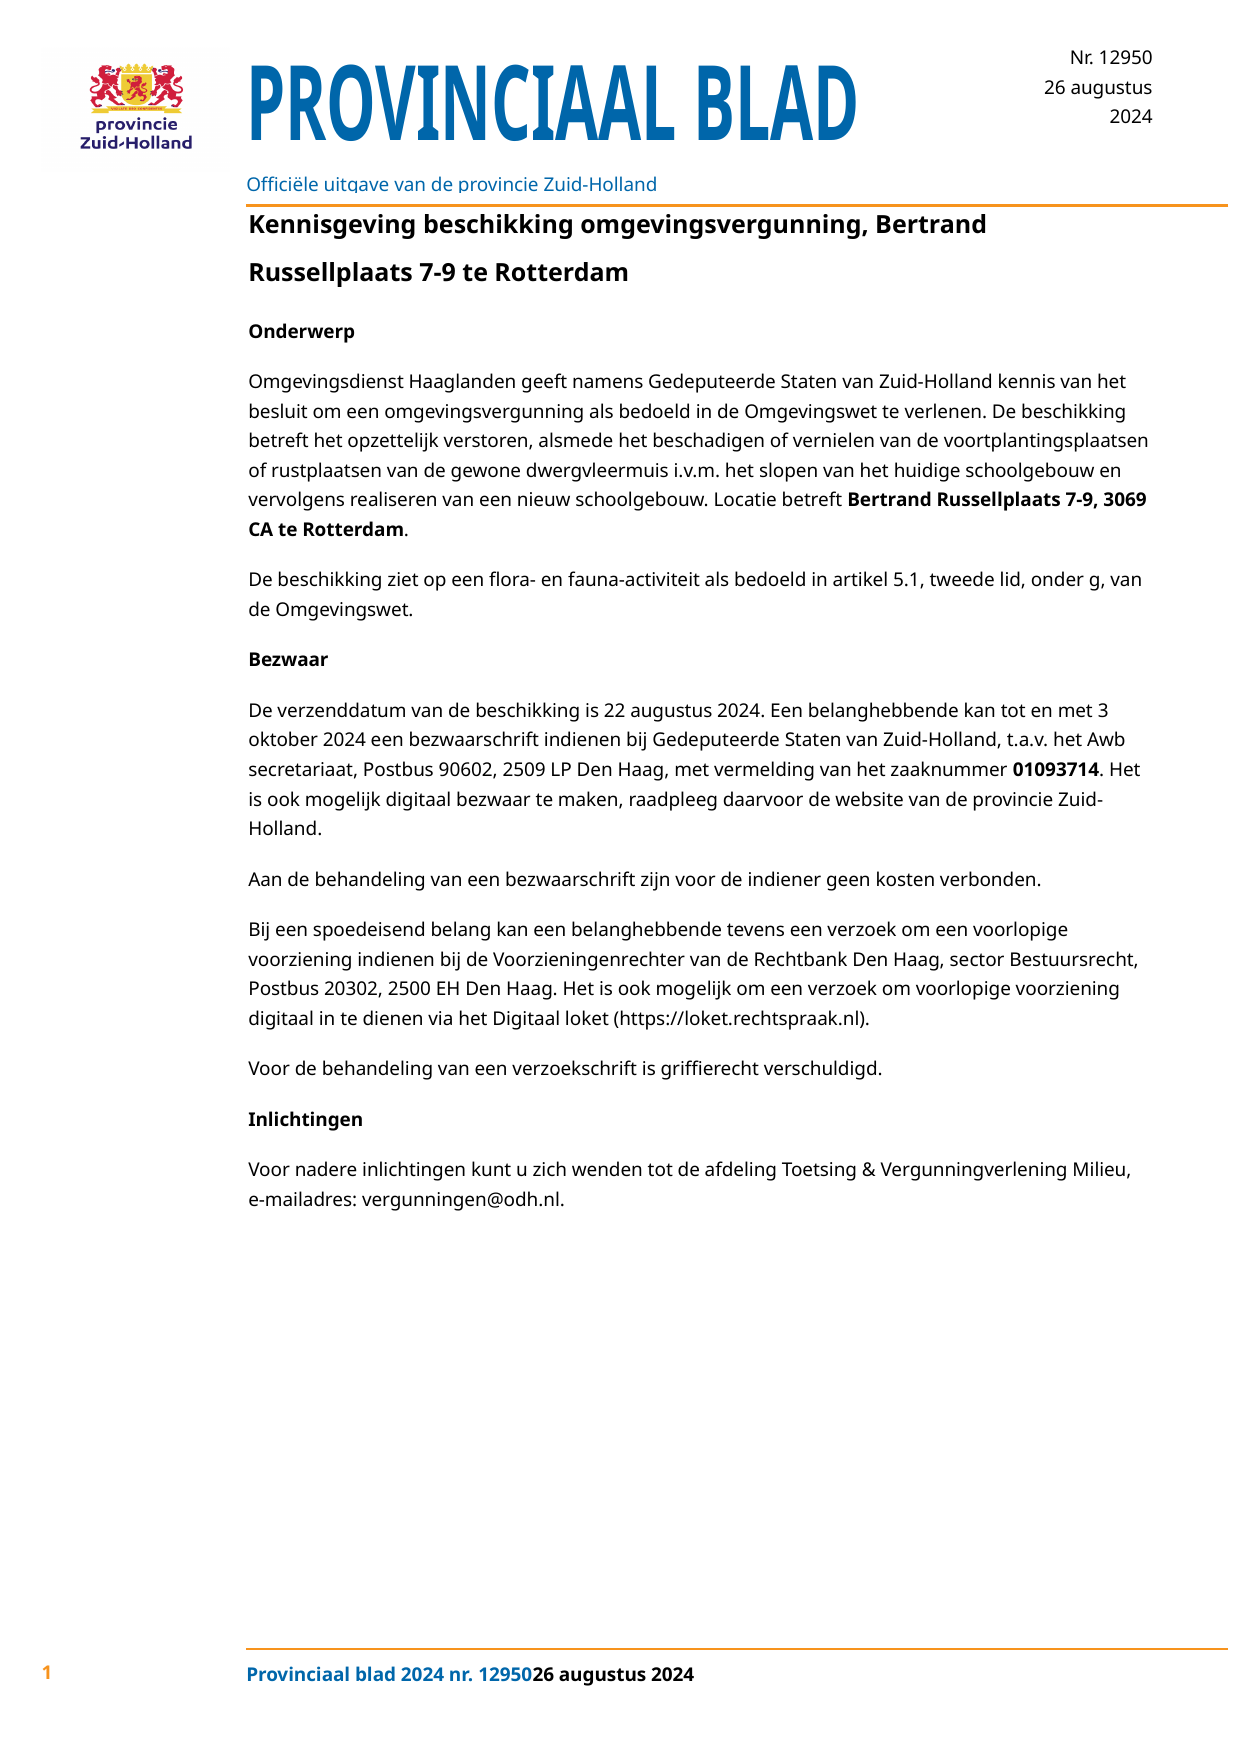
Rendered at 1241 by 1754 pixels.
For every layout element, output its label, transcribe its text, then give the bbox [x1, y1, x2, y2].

text Voor nadere inlichtingen kunt u zich wenden tot de afdeling Toetsing & Vergunningverlening Milieu, e-mailadres: vergunningen@odh.nl. [248, 1156, 1152, 1212]
text Onderwerp [248, 318, 1152, 344]
text Bezwaar [248, 647, 1152, 672]
text Aan de behandeling van een bezwaarschrift zijn voor de indiener geen kosten verbonden. [248, 866, 1152, 892]
text De verzenddatum van de beschikking is 22 augustus 2024. Een belanghebbende kan tot en met 3 oktober 2024 een bezwaarschrift indienen bij Gedeputeerde Staten van Zuid-Holland, t.a.v. het Awb secretariaat, Postbus 90602, 2509 LP Den Haag, met vermelding van het zaaknummer 01093714. Het is ook mogelijk digitaal bezwaar te maken, raadpleeg daarvoor de website van de provincie Zuid-Holland. [248, 697, 1152, 841]
text Kennisgeving beschikking omgevingsvergunning, Bertrand Russellplaats 7-9 te Rotterdam [248, 207, 1152, 288]
text Omgevingsdienst Haaglanden geeft namens Gedeputeerde Staten van Zuid-Holland kennis van het besluit om een omgevingsvergunning als bedoeld in de Omgevingswet te verlenen. De beschikking betreft het opzettelijk verstoren, alsmede het beschadigen of vernielen van de voortplantingsplaatsen of rustplaatsen van de gewone dwergvleermuis i.v.m. het slopen van het huidige schoolgebouw en vervolgens realiseren van een nieuw schoolgebouw. Locatie betreft Bertrand Russellplaats 7-9, 3069 CA te Rotterdam. [248, 368, 1152, 542]
text Voor de behandeling van een verzoekschrift is griffierecht verschuldigd. [248, 1055, 1152, 1081]
text Bij een spoedeisend belang kan een belanghebbende tevens een verzoek om een voorlopige voorziening indienen bij de Voorzieningenrechter van de Rechtbank Den Haag, sector Bestuursrecht, Postbus 20302, 2500 EH Den Haag. Het is ook mogelijk om een verzoek om voorlopige voorziening digitaal in te dienen via het Digitaal loket (https://loket.rechtspraak.nl). [248, 916, 1152, 1031]
text De beschikking ziet op een flora- en fauna-activiteit als bedoeld in artikel 5.1, tweede lid, onder g, van de Omgevingswet. [248, 567, 1152, 622]
picture [41, 47, 231, 172]
text Inlichtingen [248, 1106, 1152, 1132]
